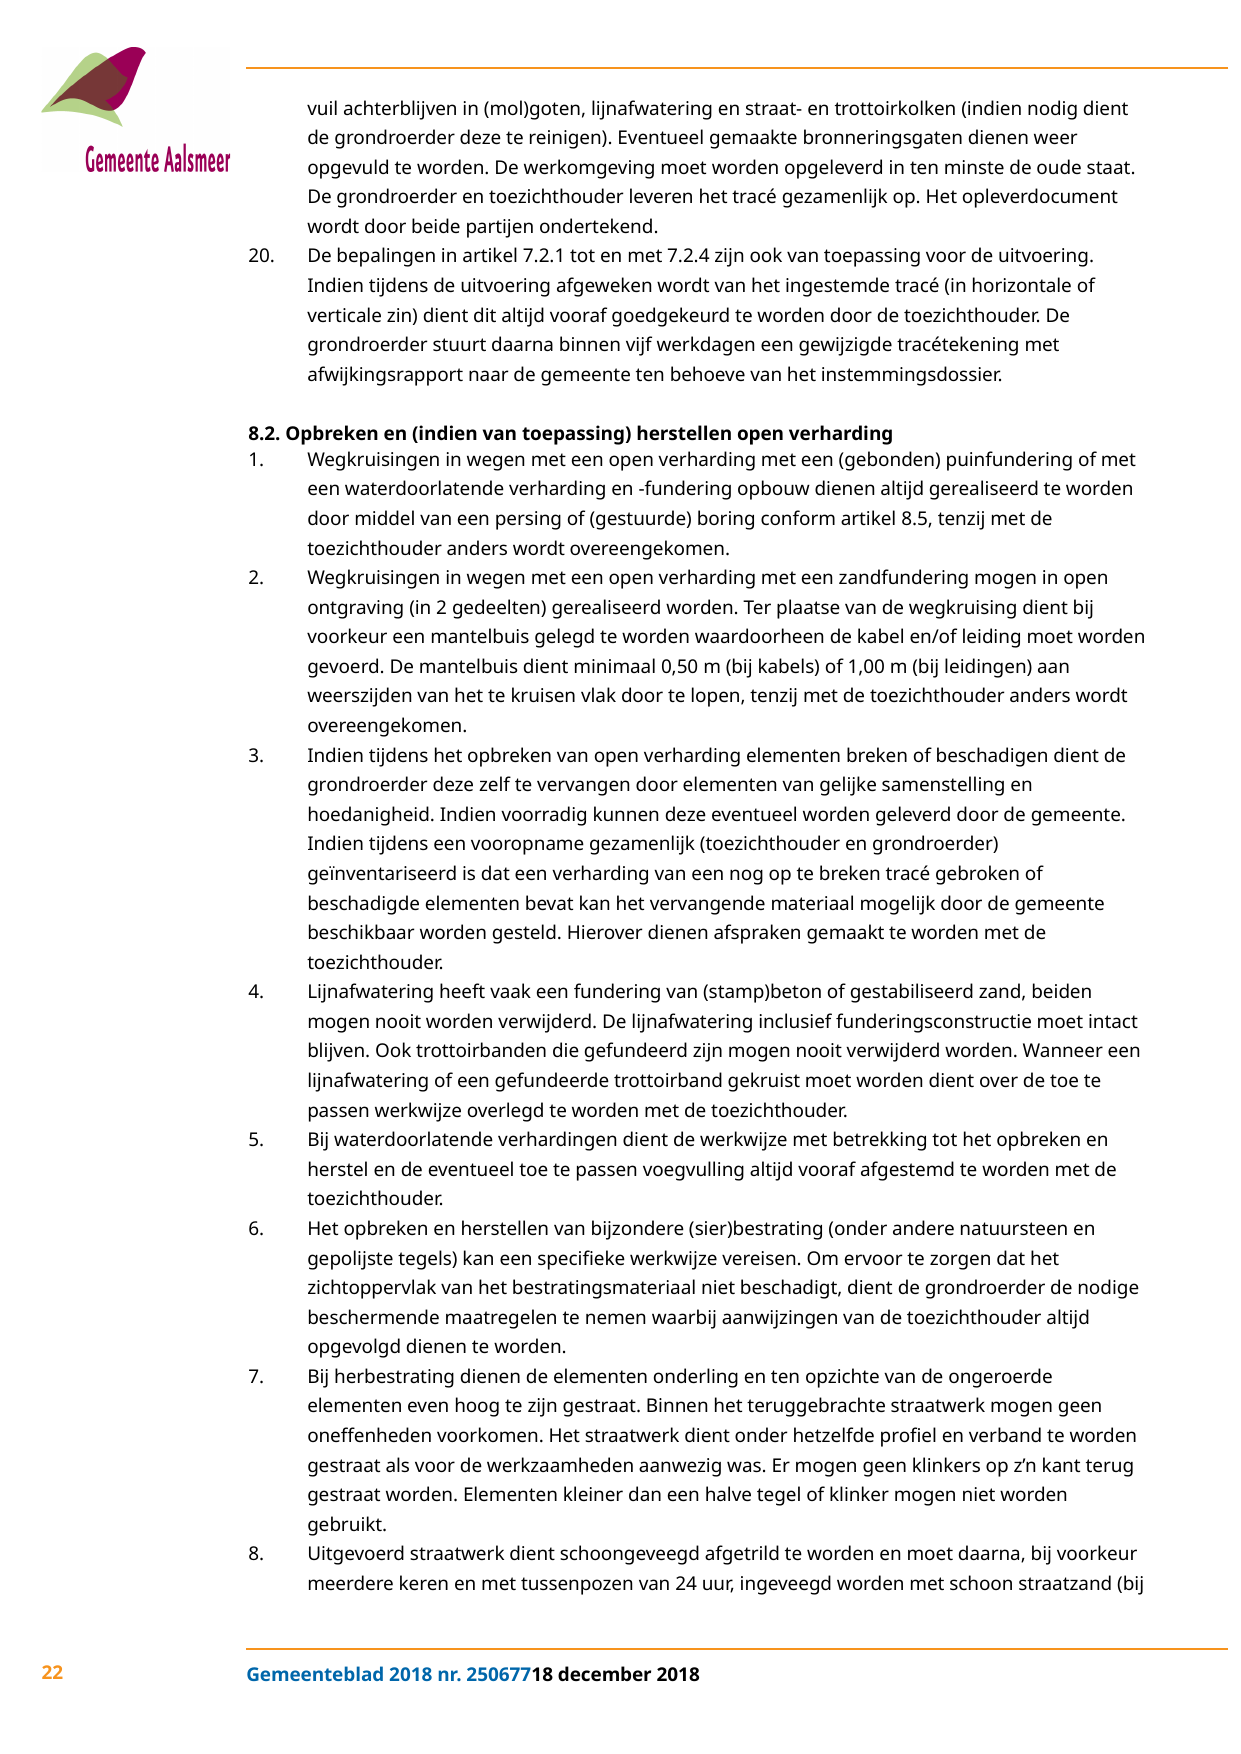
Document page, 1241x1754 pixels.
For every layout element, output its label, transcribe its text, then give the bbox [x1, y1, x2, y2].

list Wegkruisingen in wegen met een open verharding met een (gebonden) puinfundering of met een waterdoorlatende verharding en -fundering opbouw dienen altijd gerealiseerd te worden door middel van een persing of (gestuurde) boring conform artikel 8.5, tenzij met de toezichthouder anders wordt overeengekomen. [248, 446, 1152, 560]
list Wegkruisingen in wegen met een open verharding met een zandfundering mogen in open ontgraving (in 2 gedeelten) gerealiseerd worden. Ter plaatse van de wegkruising dient bij voorkeur een mantelbuis gelegd te worden waardoorheen de kabel en/of leiding moet worden gevoerd. De mantelbuis dient minimaal 0,50 m (bij kabels) of 1,00 m (bij leidingen) aan weerszijden van het te kruisen vlak door te lopen, tenzij met de toezichthouder anders wordt overeengekomen. [248, 564, 1152, 738]
text 8.2. Opbreken en (indien van toepassing) herstellen open verharding [248, 420, 1152, 446]
list vuil achterblijven in (mol)goten, lijnafwatering en straat- en trottoirkolken (indien nodig dient de grondroerder deze te reinigen). Eventueel gemaakte bronneringsgaten dienen weer opgevuld te worden. De werkomgeving moet worden opgeleverd in ten minste de oude staat. De grondroerder en toezichthouder leveren het tracé gezamenlijk op. Het opleverdocument wordt door beide partijen ondertekend. [248, 95, 1152, 239]
list Indien tijdens het opbreken van open verharding elementen breken of beschadigen dient de grondroerder deze zelf te vervangen door elementen van gelijke samenstelling en hoedanigheid. Indien voorradig kunnen deze eventueel worden geleverd door de gemeente. Indien tijdens een vooropname gezamenlijk (toezichthouder en grondroerder) geïnventariseerd is dat een verharding van een nog op te breken tracé gebroken of beschadigde elementen bevat kan het vervangende materiaal mogelijk door de gemeente beschikbaar worden gesteld. Hierover dienen afspraken gemaakt te worden met de toezichthouder. [248, 742, 1152, 974]
picture [41, 47, 231, 172]
list Uitgevoerd straatwerk dient schoongeveegd afgetrild te worden en moet daarna, bij voorkeur meerdere keren en met tussenpozen van 24 uur, ingeveegd worden met schoon straatzand (bij [248, 1541, 1152, 1596]
list Bij herbestrating dienen de elementen onderling en ten opzichte van de ongeroerde elementen even hoog te zijn gestraat. Binnen het teruggebrachte straatwerk mogen geen oneffenheden voorkomen. Het straatwerk dient onder hetzelfde profiel en verband te worden gestraat als voor de werkzaamheden aanwezig was. Er mogen geen klinkers op z’n kant terug gestraat worden. Elementen kleiner dan een halve tegel of klinker mogen niet worden gebruikt. [248, 1363, 1152, 1537]
list De bepalingen in artikel 7.2.1 tot en met 7.2.4 zijn ook van toepassing voor de uitvoering. Indien tijdens de uitvoering afgeweken wordt van het ingestemde tracé (in horizontale of verticale zin) dient dit altijd vooraf goedgekeurd te worden door de toezichthouder. De grondroerder stuurt daarna binnen vijf werkdagen een gewijzigde tracétekening met afwijkingsrapport naar de gemeente ten behoeve van het instemmingsdossier. [248, 243, 1152, 387]
list Bij waterdoorlatende verhardingen dient de werkwijze met betrekking tot het opbreken en herstel en de eventueel toe te passen voegvulling altijd vooraf afgestemd te worden met de toezichthouder. [248, 1126, 1152, 1211]
list Lijnafwatering heeft vaak een fundering van (stamp)beton of gestabiliseerd zand, beiden mogen nooit worden verwijderd. De lijnafwatering inclusief funderingsconstructie moet intact blijven. Ook trottoirbanden die gefundeerd zijn mogen nooit verwijderd worden. Wanneer een lijnafwatering of een gefundeerde trottoirband gekruist moet worden dient over de toe te passen werkwijze overlegd te worden met de toezichthouder. [248, 978, 1152, 1122]
list Het opbreken en herstellen van bijzondere (sier)bestrating (onder andere natuursteen en gepolijste tegels) kan een specifieke werkwijze vereisen. Om ervoor te zorgen dat het zichtoppervlak van het bestratingsmateriaal niet beschadigt, dient de grondroerder de nodige beschermende maatregelen te nemen waarbij aanwijzingen van de toezichthouder altijd opgevolgd dienen te worden. [248, 1215, 1152, 1359]
